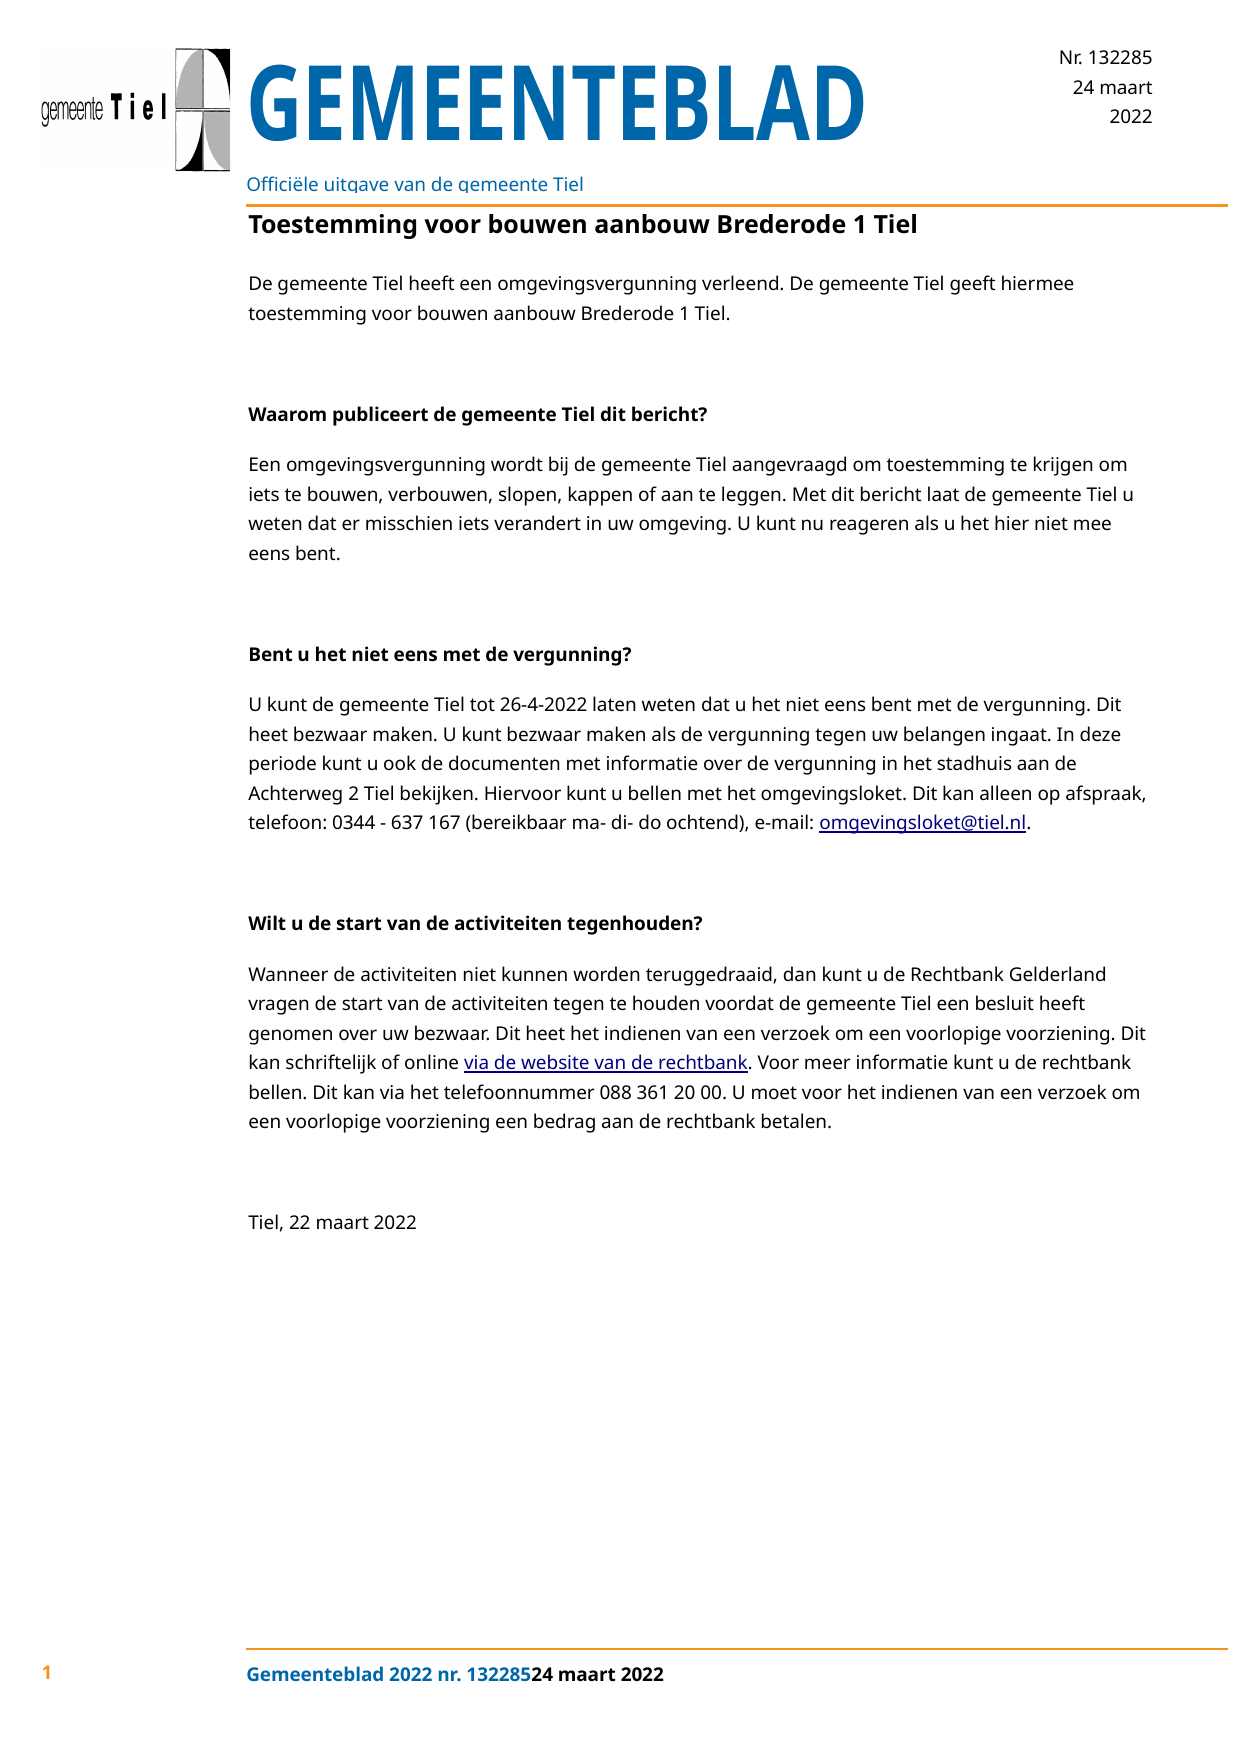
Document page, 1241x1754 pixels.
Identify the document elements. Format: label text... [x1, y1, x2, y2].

text De gemeente Tiel heeft een omgevingsvergunning verleend. De gemeente Tiel geeft hiermee toestemming voor bouwen aanbouw Brederode 1 Tiel. [248, 270, 1152, 326]
text Waarom publiceert de gemeente Tiel dit bericht? [248, 401, 1152, 426]
text Toestemming voor bouwen aanbouw Brederode 1 Tiel [248, 207, 1152, 241]
text Een omgevingsvergunning wordt bij de gemeente Tiel aangevraagd om toestemming te krijgen om iets te bouwen, verbouwen, slopen, kappen of aan te leggen. Met dit bericht laat de gemeente Tiel u weten dat er misschien iets verandert in uw omgeving. U kunt nu reageren als u het hier niet mee eens bent. [248, 451, 1152, 566]
text Tiel, 22 maart 2022 [248, 1209, 1152, 1235]
text Wilt u de start van de activiteiten tegenhouden? [248, 910, 1152, 936]
text Wanneer de activiteiten niet kunnen worden teruggedraaid, dan kunt u de Rechtbank Gelderland vragen de start van de activiteiten tegen te houden voordat de gemeente Tiel een besluit heeft genomen over uw bezwaar. Dit heet het indienen van een verzoek om een voorlopige voorziening. Dit kan schriftelijk of online via de website van de rechtbank. Voor meer informatie kunt u de rechtbank bellen. Dit kan via het telefoonnummer 088 361 20 00. U moet voor het indienen van een verzoek om een voorlopige voorziening een bedrag aan de rechtbank betalen. [248, 961, 1152, 1134]
text U kunt de gemeente Tiel tot 26-4-2022 laten weten dat u het niet eens bent met de vergunning. Dit heet bezwaar maken. U kunt bezwaar maken als de vergunning tegen uw belangen ingaat. In deze periode kunt u ook de documenten met informatie over de vergunning in het stadhuis aan de Achterweg 2 Tiel bekijken. Hiervoor kunt u bellen met het omgevingsloket. Dit kan alleen op afspraak, telefoon: 0344 - 637 167 (bereikbaar ma- di- do ochtend), e-mail: omgevingsloket@tiel.nl. [248, 691, 1152, 835]
picture [41, 47, 231, 172]
text Bent u het niet eens met de vergunning? [248, 641, 1152, 666]
